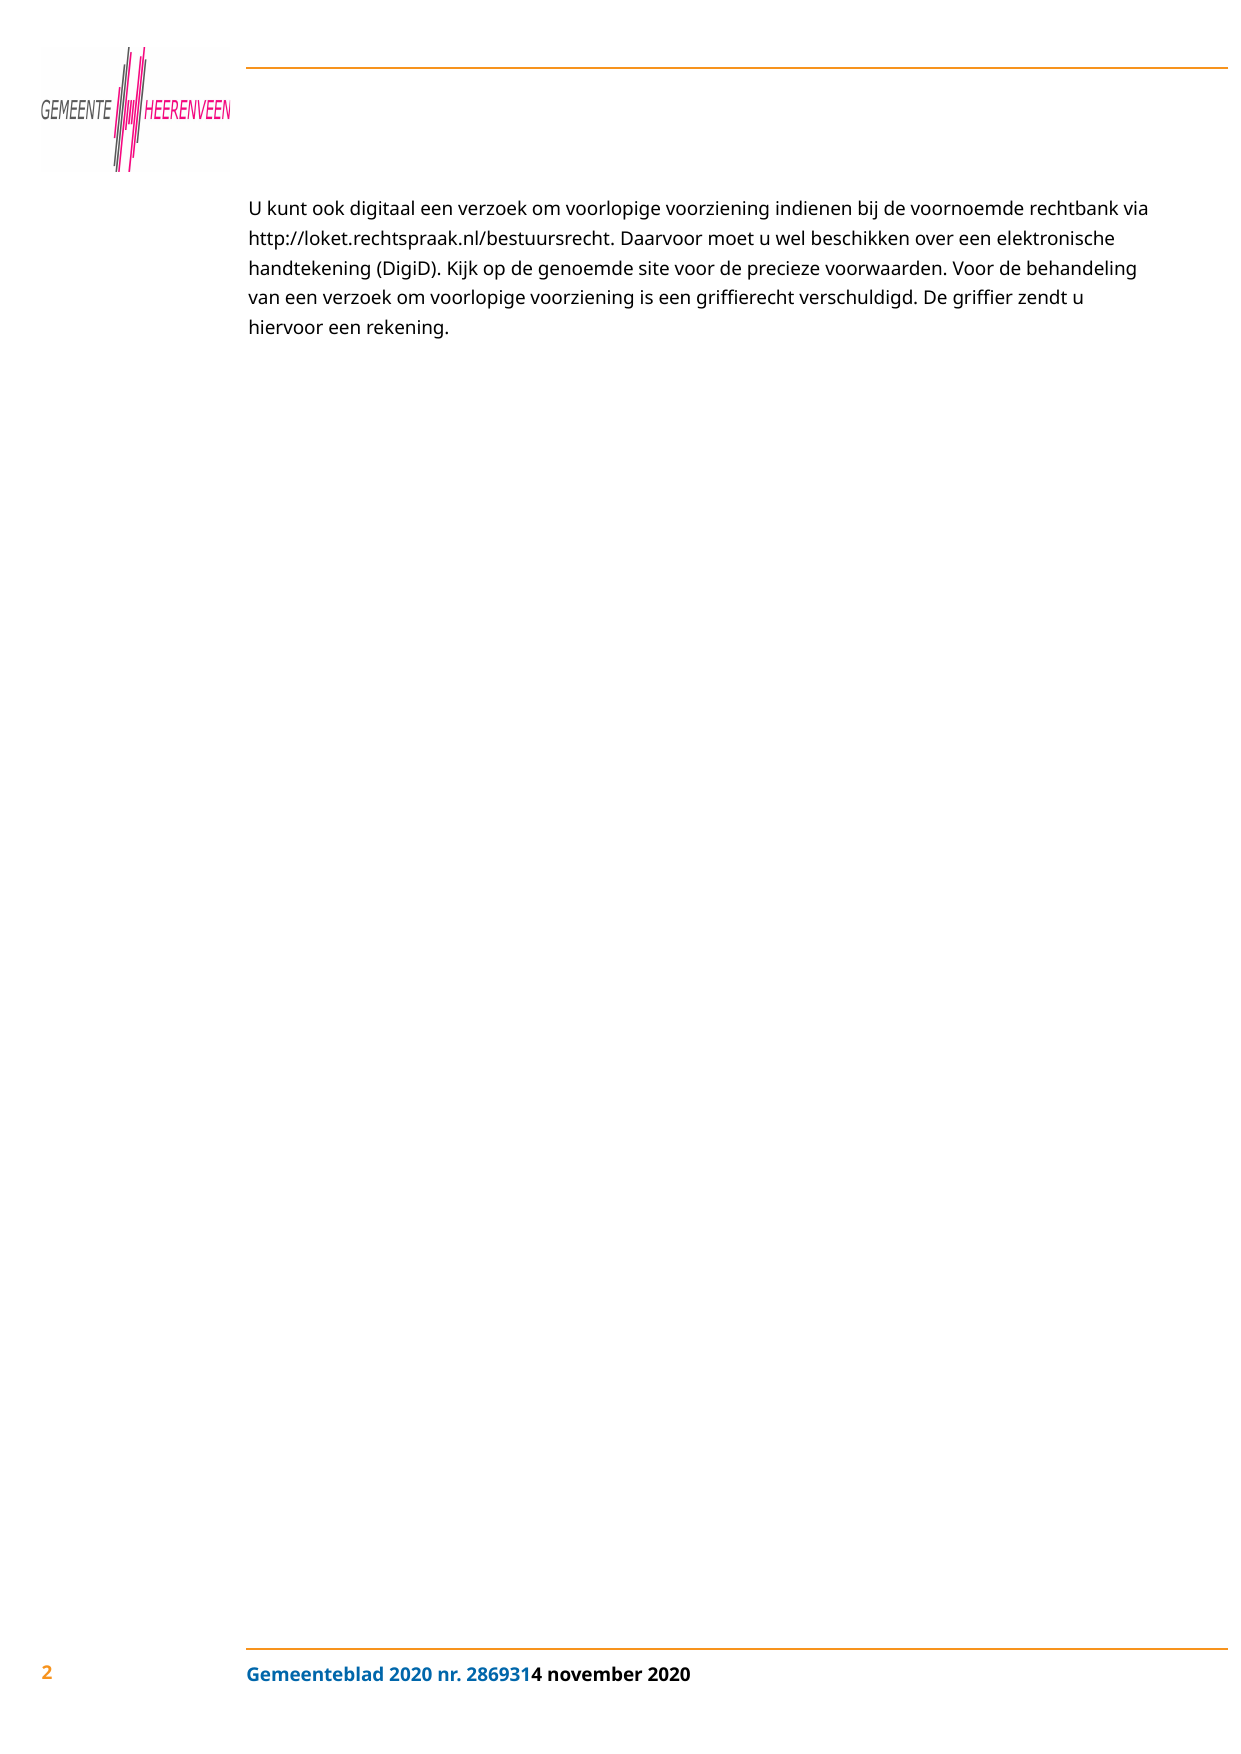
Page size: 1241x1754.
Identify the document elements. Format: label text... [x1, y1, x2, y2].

text U kunt ook digitaal een verzoek om voorlopige voorziening indienen bij de voornoemde rechtbank via http://loket.rechtspraak.nl/bestuursrecht. Daarvoor moet u wel beschikken over een elektronische handtekening (DigiD). Kijk op de genoemde site voor de precieze voorwaarden. Voor de behandeling van een verzoek om voorlopige voorziening is een griffierecht verschuldigd. De griffier zendt u hiervoor een rekening. [248, 196, 1152, 340]
picture [41, 47, 231, 172]
